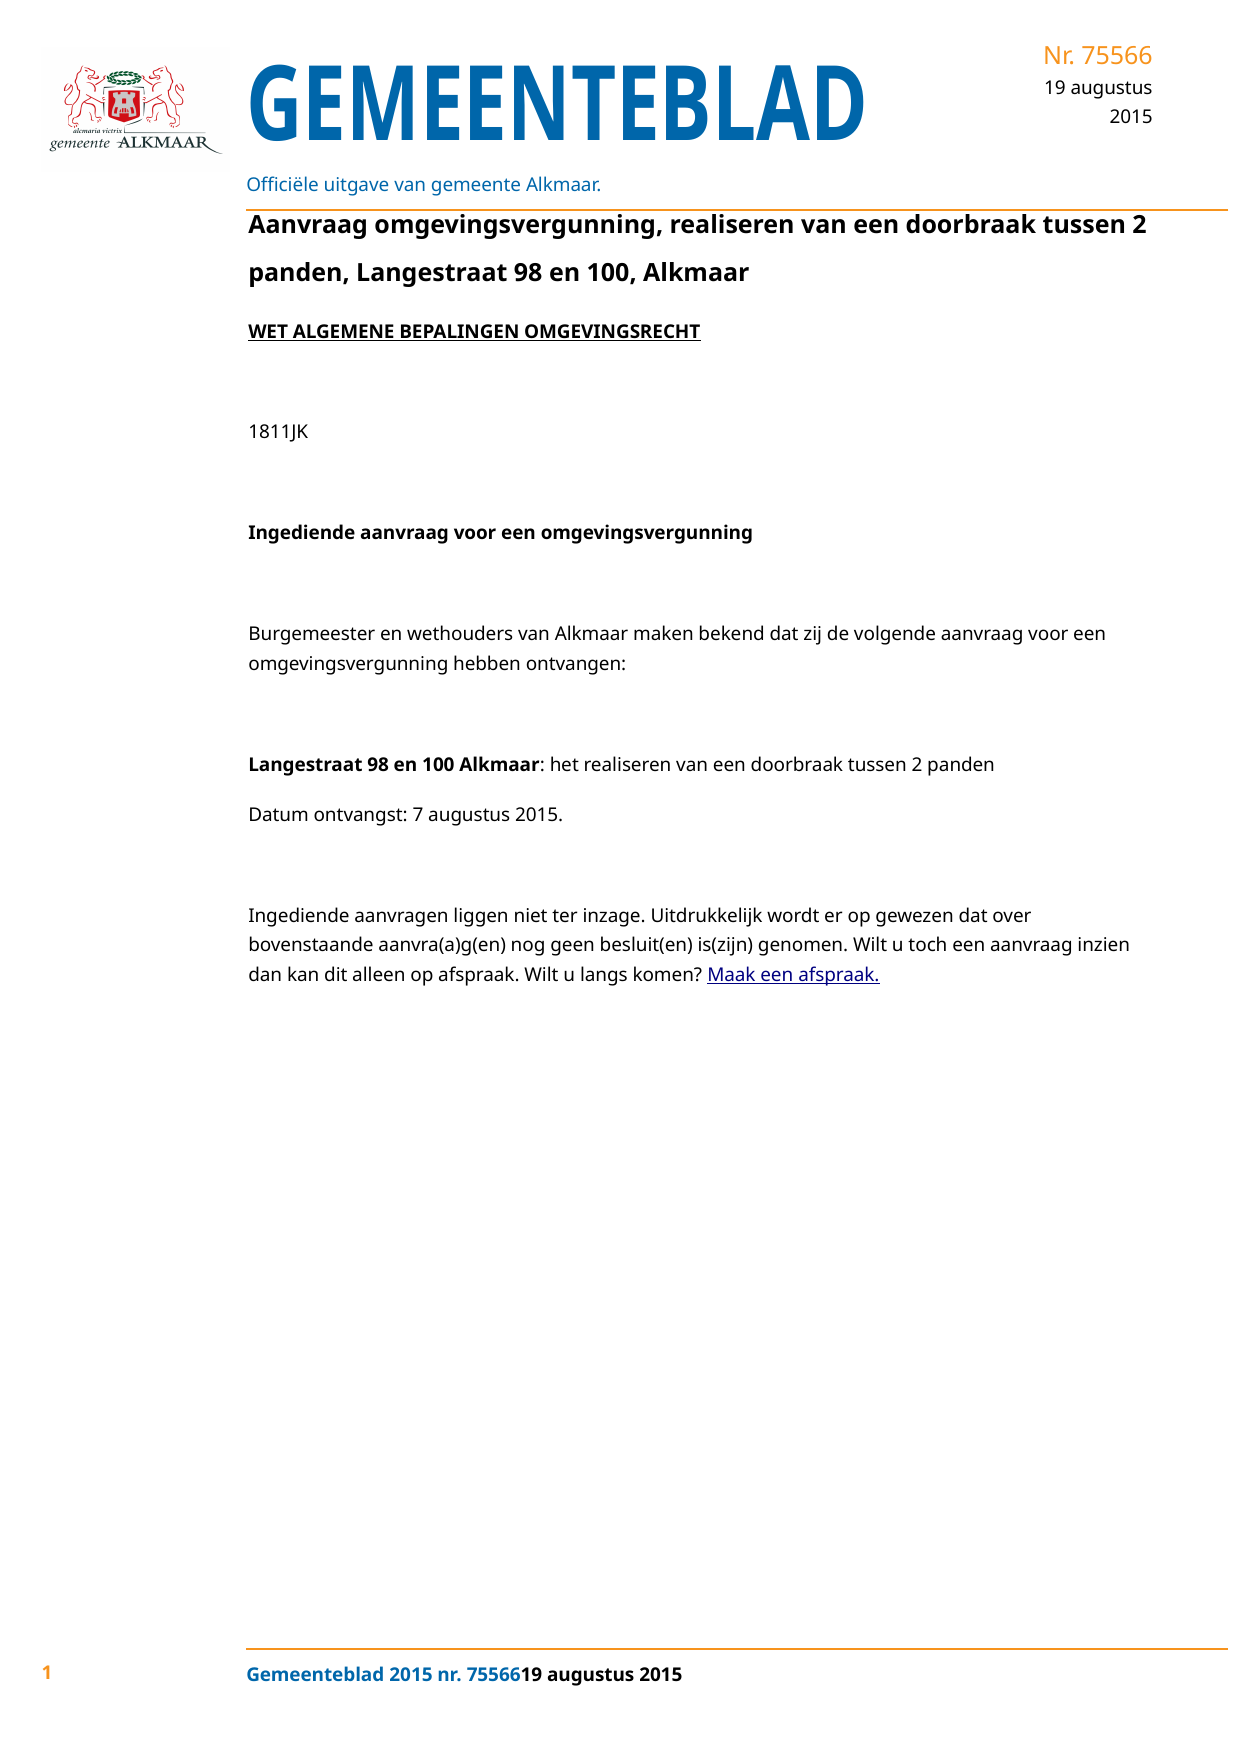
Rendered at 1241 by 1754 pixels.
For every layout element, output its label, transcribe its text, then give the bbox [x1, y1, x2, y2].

text 1811JK [248, 419, 1152, 444]
text Langestraat 98 en 100 Alkmaar: het realiseren van een doorbraak tussen 2 panden [248, 751, 1152, 777]
text Burgemeester en wethouders van Alkmaar maken bekend dat zij de volgende aanvraag voor een omgevingsvergunning hebben ontvangen: [248, 620, 1152, 676]
text Datum ontvangst: 7 augustus 2015. [248, 801, 1152, 827]
text Ingediende aanvraag voor een omgevingsvergunning [248, 519, 1152, 545]
picture [41, 47, 231, 172]
text Aanvraag omgevingsvergunning, realiseren van een doorbraak tussen 2 panden, Langestraat 98 en 100, Alkmaar [248, 211, 1152, 288]
text WET ALGEMENE BEPALINGEN OMGEVINGSRECHT [248, 318, 1152, 344]
text Ingediende aanvragen liggen niet ter inzage. Uitdrukkelijk wordt er op gewezen dat over bovenstaande aanvra(a)g(en) nog geen besluit(en) is(zijn) genomen. Wilt u toch een aanvraag inzien dan kan dit alleen op afspraak. Wilt u langs komen? Maak een afspraak. [248, 902, 1152, 987]
